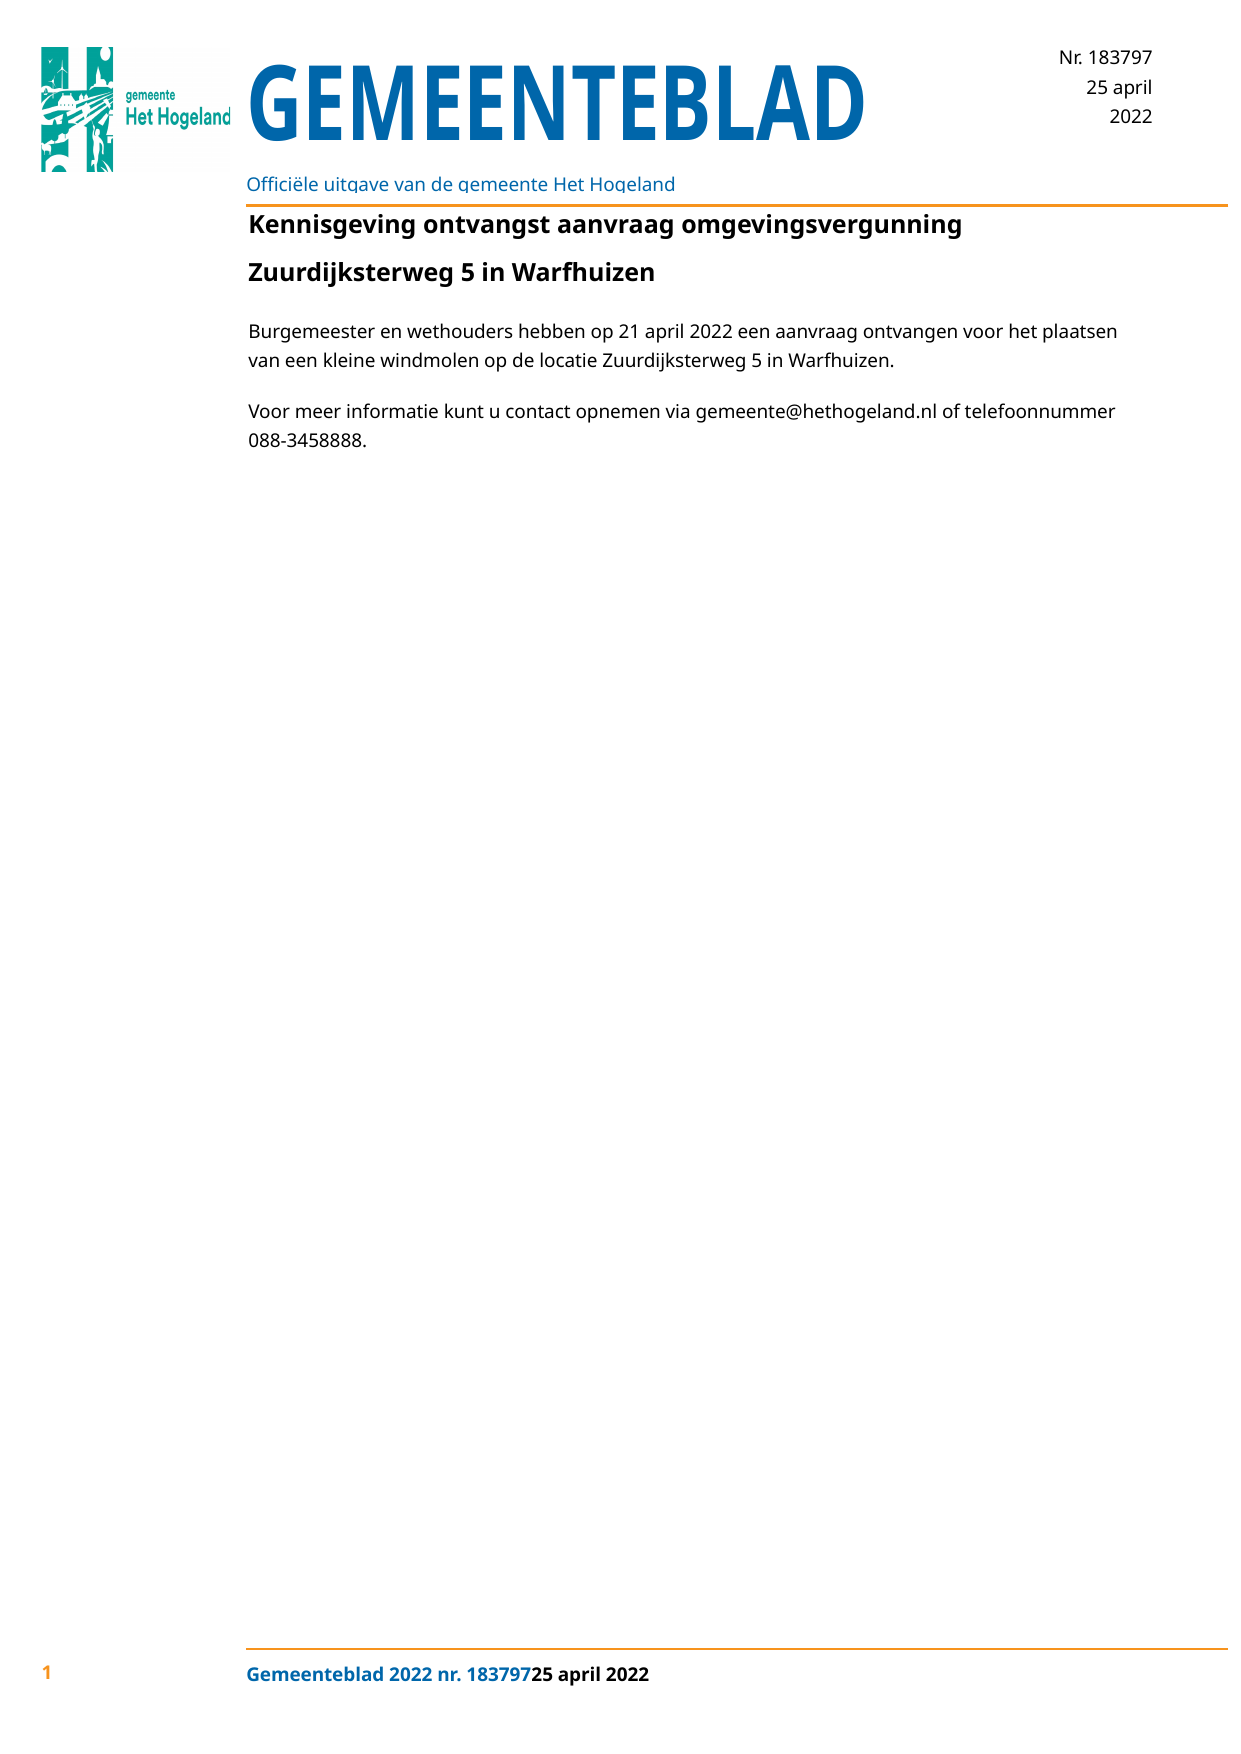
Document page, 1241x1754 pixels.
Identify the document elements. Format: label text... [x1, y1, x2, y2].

text Voor meer informatie kunt u contact opnemen via gemeente@hethogeland.nl of telefoonnummer 088-3458888. [248, 398, 1152, 453]
text Kennisgeving ontvangst aanvraag omgevingsvergunning Zuurdijksterweg 5 in Warfhuizen [248, 207, 1152, 288]
text Burgemeester en wethouders hebben op 21 april 2022 een aanvraag ontvangen voor het plaatsen van een kleine windmolen op de locatie Zuurdijksterweg 5 in Warfhuizen. [248, 318, 1152, 373]
picture [41, 47, 231, 172]
